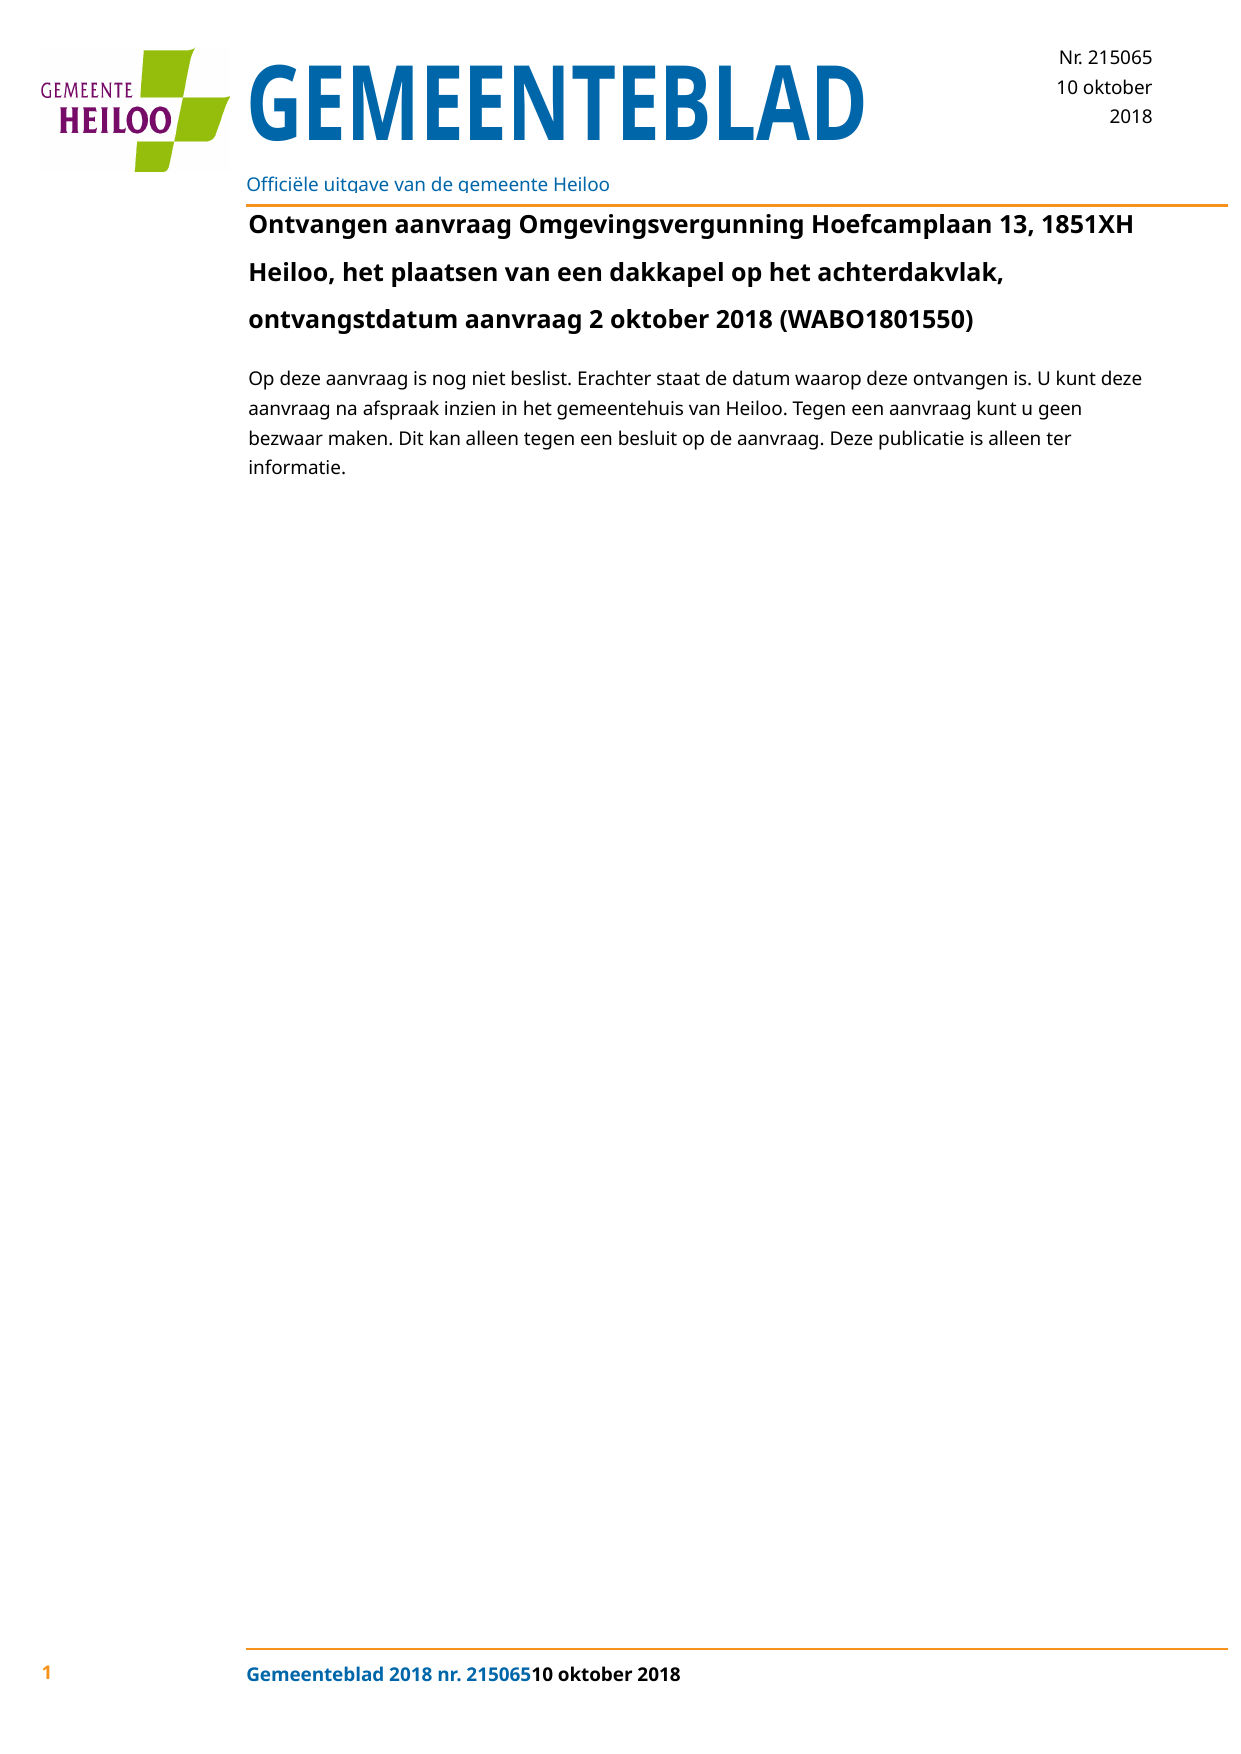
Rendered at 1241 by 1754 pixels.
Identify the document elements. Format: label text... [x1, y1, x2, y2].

picture [41, 47, 231, 172]
text Op deze aanvraag is nog niet beslist. Erachter staat de datum waarop deze ontvangen is. U kunt deze aanvraag na afspraak inzien in het gemeentehuis van Heiloo. Tegen een aanvraag kunt u geen bezwaar maken. Dit kan alleen tegen een besluit op de aanvraag. Deze publicatie is alleen ter informatie. [248, 366, 1152, 480]
text Ontvangen aanvraag Omgevingsvergunning Hoefcamplaan 13, 1851XH Heiloo, het plaatsen van een dakkapel op het achterdakvlak, ontvangstdatum aanvraag 2 oktober 2018 (WABO1801550) [248, 207, 1152, 336]
